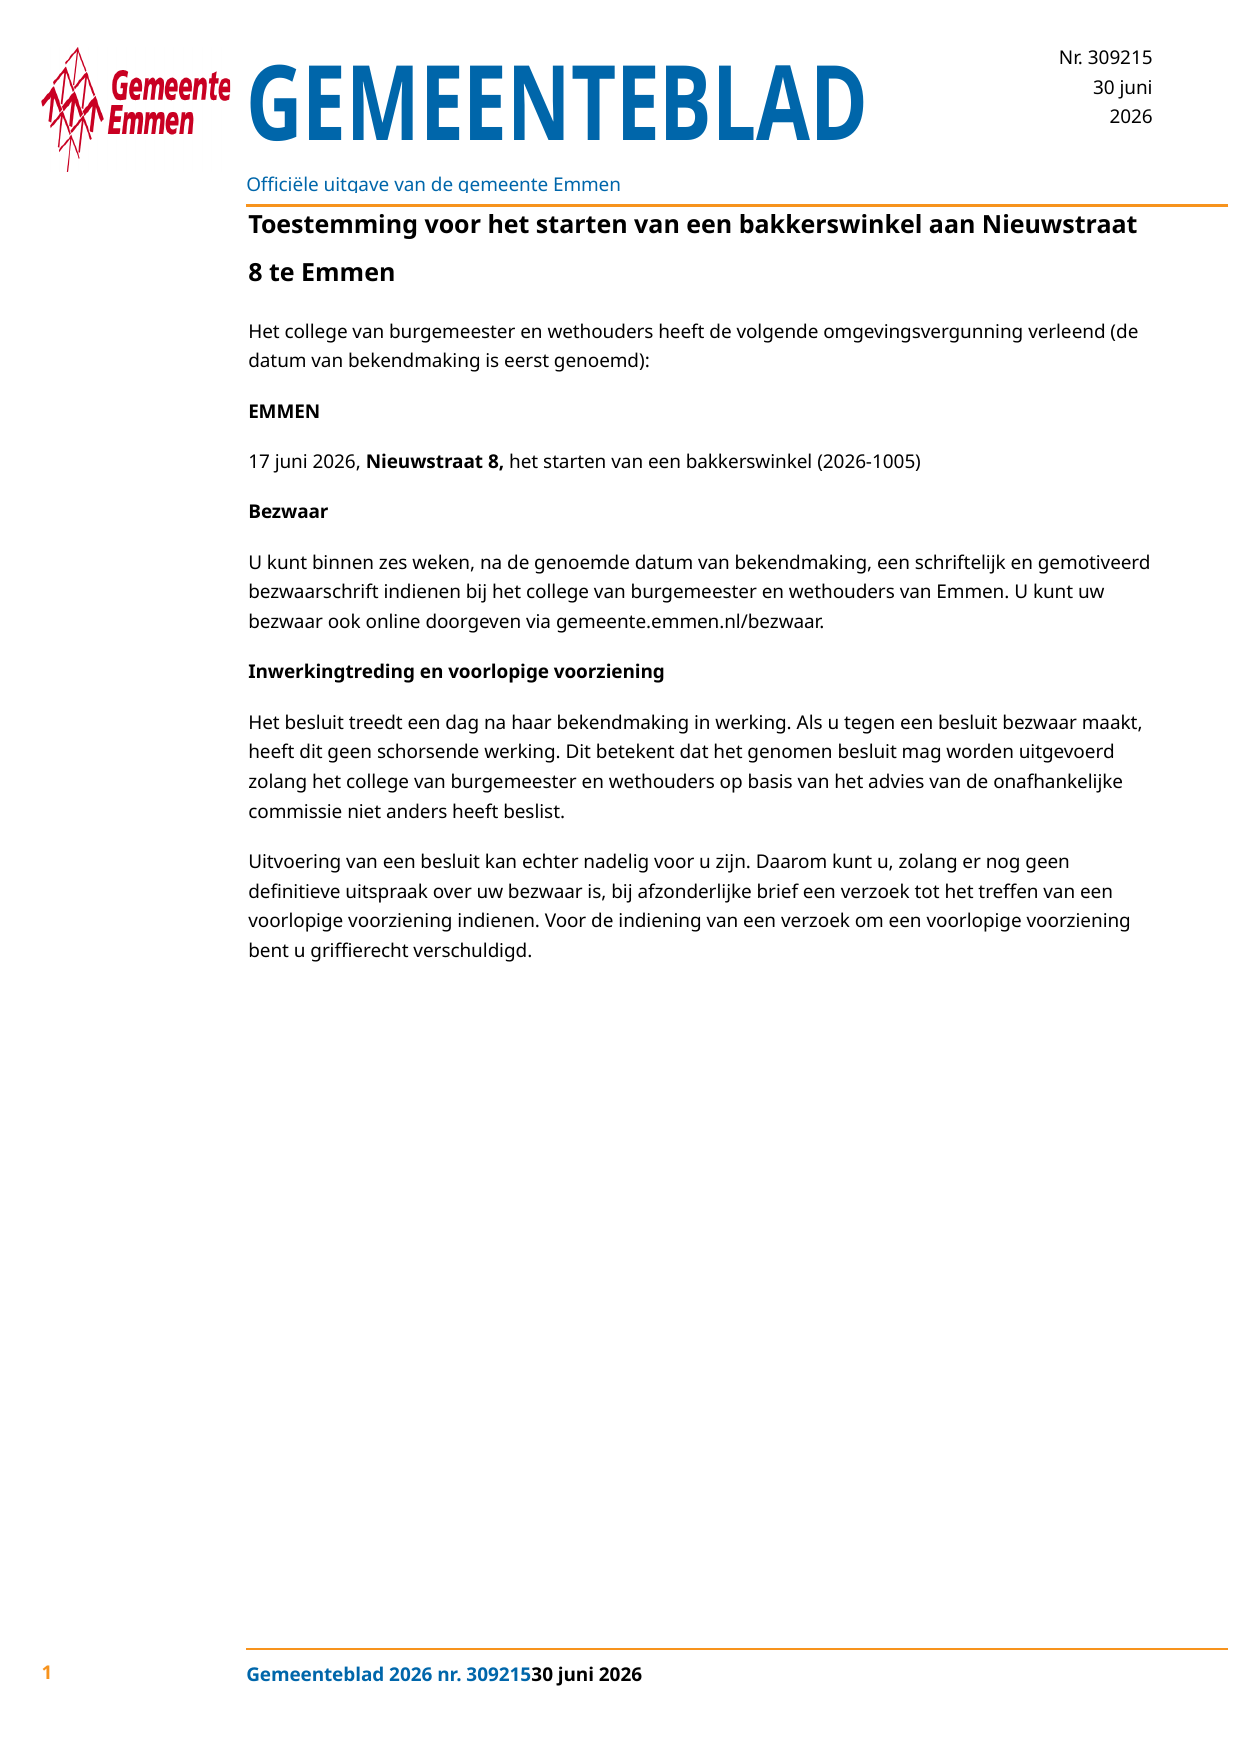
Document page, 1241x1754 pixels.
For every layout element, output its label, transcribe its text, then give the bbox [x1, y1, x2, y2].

text Het besluit treedt een dag na haar bekendmaking in werking. Als u tegen een besluit bezwaar maakt, heeft dit geen schorsende werking. Dit betekent dat het genomen besluit mag worden uitgevoerd zolang het college van burgemeester en wethouders op basis van het advies van de onafhankelijke commissie niet anders heeft beslist. [248, 709, 1152, 824]
text U kunt binnen zes weken, na de genoemde datum van bekendmaking, een schriftelijk en gemotiveerd bezwaarschrift indienen bij het college van burgemeester en wethouders van Emmen. U kunt uw bezwaar ook online doorgeven via gemeente.emmen.nl/bezwaar. [248, 549, 1152, 634]
picture [41, 47, 231, 172]
text Het college van burgemeester en wethouders heeft de volgende omgevingsvergunning verleend (de datum van bekendmaking is eerst genoemd): [248, 318, 1152, 373]
text Bezwaar [248, 499, 1152, 524]
text Uitvoering van een besluit kan echter nadelig voor u zijn. Daarom kunt u, zolang er nog geen definitieve uitspraak over uw bezwaar is, bij afzonderlijke brief een verzoek tot het treffen van een voorlopige voorziening indienen. Voor de indiening van een verzoek om een voorlopige voorziening bent u griffierecht verschuldigd. [248, 848, 1152, 963]
text Toestemming voor het starten van een bakkerswinkel aan Nieuwstraat 8 te Emmen [248, 207, 1152, 288]
text EMMEN [248, 398, 1152, 424]
text 17 juni 2026, Nieuwstraat 8, het starten van een bakkerswinkel (2026-1005) [248, 448, 1152, 474]
text Inwerkingtreding en voorlopige voorziening [248, 659, 1152, 684]
